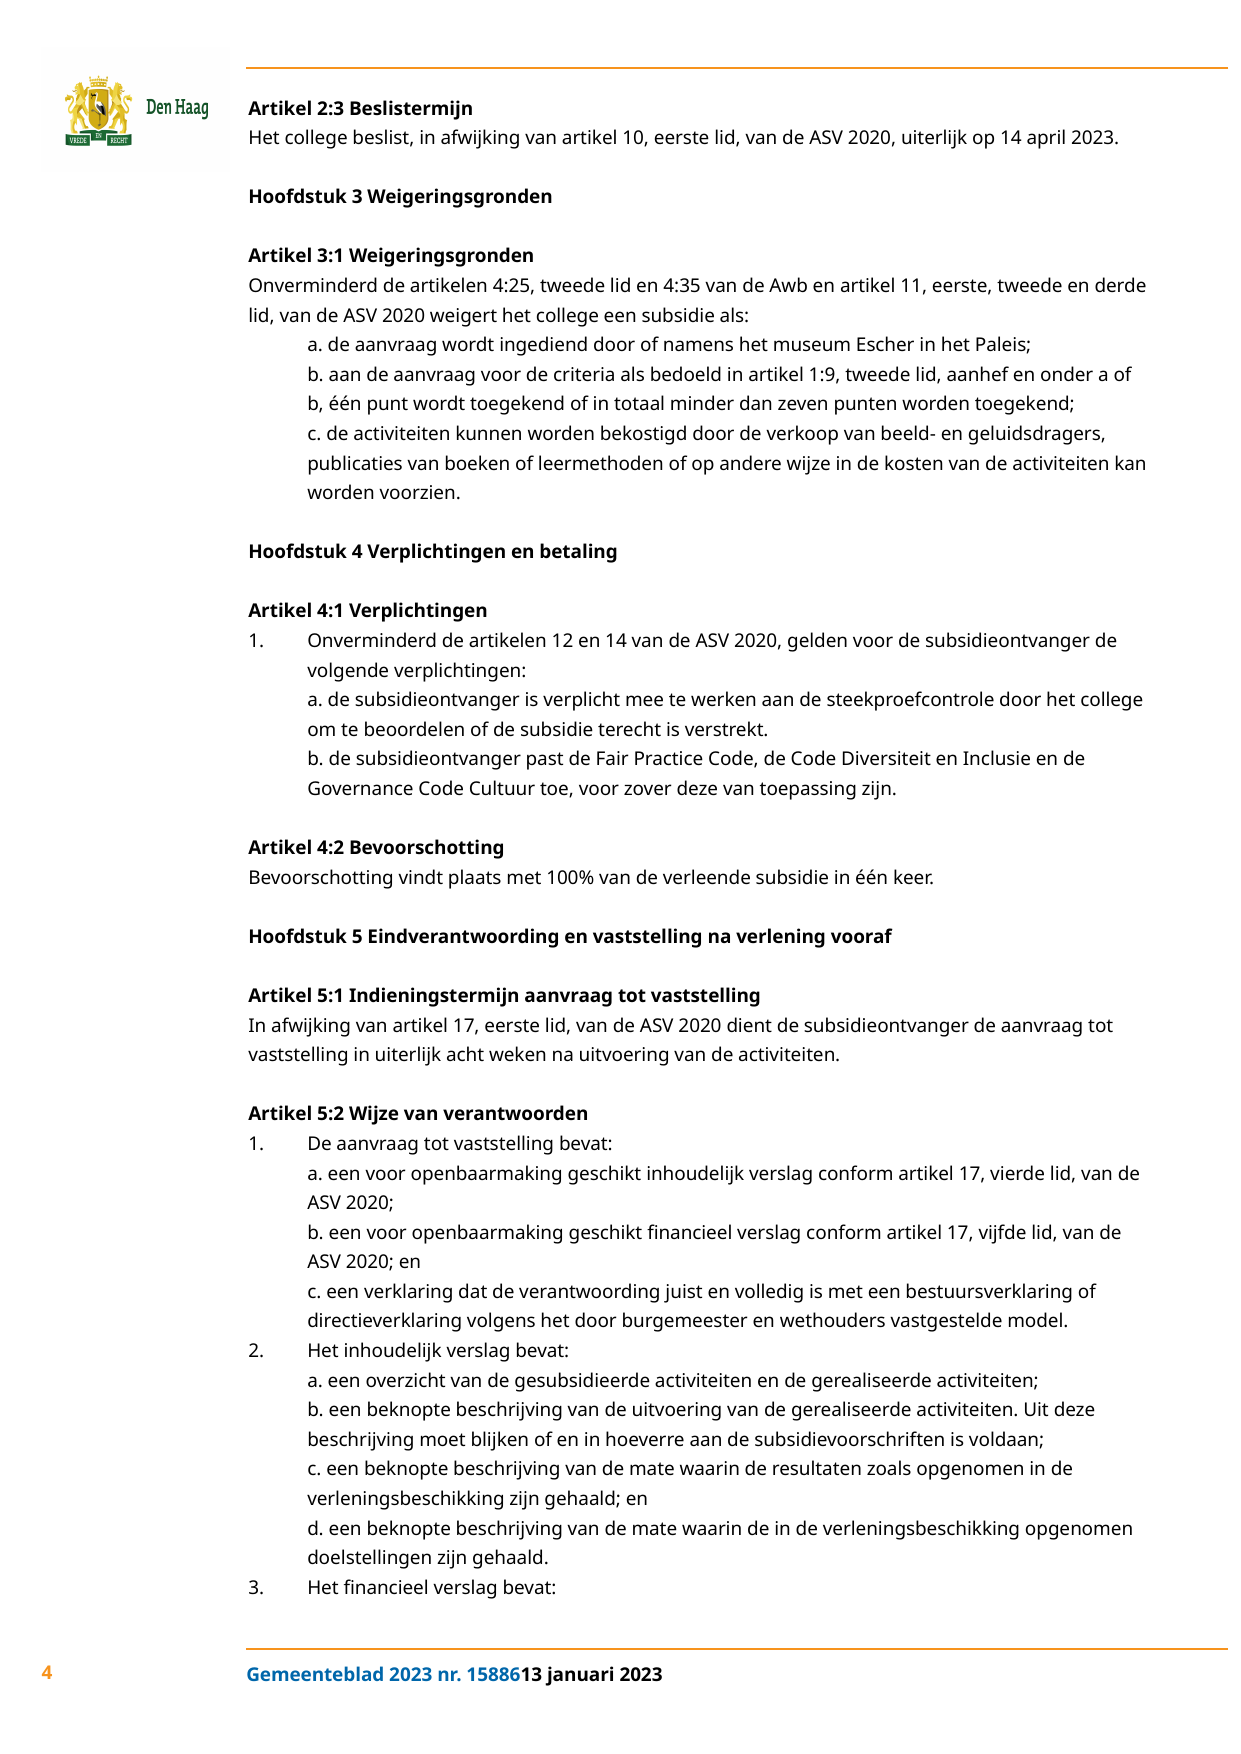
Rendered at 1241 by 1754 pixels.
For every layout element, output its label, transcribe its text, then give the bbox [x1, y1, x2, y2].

list Het financieel verslag bevat: [248, 1574, 1152, 1600]
text Hoofdstuk 4 Verplichtingen en betaling [248, 538, 1152, 564]
list b. de subsidieontvanger past de Fair Practice Code, de Code Diversiteit en Inclusie en de Governance Code Cultuur toe, voor zover deze van toepassing zijn. [248, 746, 1152, 801]
list c. een verklaring dat de verantwoording juist en volledig is met een bestuursverklaring of directieverklaring volgens het door burgemeester en wethouders vastgestelde model. [248, 1278, 1152, 1333]
list a. een voor openbaarmaking geschikt inhoudelijk verslag conform artikel 17, vierde lid, van de ASV 2020; [248, 1160, 1152, 1215]
text Artikel 5:2 Wijze van verantwoorden [248, 1101, 1152, 1126]
list b. een voor openbaarmaking geschikt financieel verslag conform artikel 17, vijfde lid, van de ASV 2020; en [248, 1219, 1152, 1274]
text Onverminderd de artikelen 4:25, tweede lid en 4:35 van de Awb en artikel 11, eerste, tweede en derde lid, van de ASV 2020 weigert het college een subsidie als: [248, 272, 1152, 328]
picture [41, 47, 231, 172]
text Artikel 2:3 Beslistermijn [248, 95, 1152, 121]
list a. een overzicht van de gesubsidieerde activiteiten en de gerealiseerde activiteiten; [248, 1367, 1152, 1393]
text In afwijking van artikel 17, eerste lid, van de ASV 2020 dient de subsidieontvanger de aanvraag tot vaststelling in uiterlijk acht weken na uitvoering van de activiteiten. [248, 1012, 1152, 1067]
list a. de aanvraag wordt ingediend door of namens het museum Escher in het Paleis; [248, 331, 1152, 357]
list De aanvraag tot vaststelling bevat: [248, 1130, 1152, 1156]
text Bevoorschotting vindt plaats met 100% van de verleende subsidie in één keer. [248, 864, 1152, 890]
list d. een beknopte beschrijving van de mate waarin de in de verleningsbeschikking opgenomen doelstellingen zijn gehaald. [248, 1515, 1152, 1570]
list Onverminderd de artikelen 12 en 14 van de ASV 2020, gelden voor de subsidieontvanger de volgende verplichtingen: [248, 627, 1152, 683]
list c. de activiteiten kunnen worden bekostigd door de verkoop van beeld- en geluidsdragers, publicaties van boeken of leermethoden of op andere wijze in de kosten van de activiteiten kan worden voorzien. [248, 420, 1152, 505]
text Artikel 4:2 Bevoorschotting [248, 834, 1152, 860]
list b. een beknopte beschrijving van de uitvoering van de gerealiseerde activiteiten. Uit deze beschrijving moet blijken of en in hoeverre aan de subsidievoorschriften is voldaan; [248, 1396, 1152, 1452]
list a. de subsidieontvanger is verplicht mee te werken aan de steekproefcontrole door het college om te beoordelen of de subsidie terecht is verstrekt. [248, 686, 1152, 742]
text Hoofdstuk 5 Eindverantwoording en vaststelling na verlening vooraf [248, 923, 1152, 949]
text Artikel 3:1 Weigeringsgronden [248, 243, 1152, 268]
text Hoofdstuk 3 Weigeringsgronden [248, 183, 1152, 209]
text Artikel 5:1 Indieningstermijn aanvraag tot vaststelling [248, 982, 1152, 1008]
list c. een beknopte beschrijving van de mate waarin de resultaten zoals opgenomen in de verleningsbeschikking zijn gehaald; en [248, 1456, 1152, 1511]
text Het college beslist, in afwijking van artikel 10, eerste lid, van de ASV 2020, uiterlijk op 14 april 2023. [248, 124, 1152, 150]
text Artikel 4:1 Verplichtingen [248, 598, 1152, 623]
list b. aan de aanvraag voor de criteria als bedoeld in artikel 1:9, tweede lid, aanhef en onder a of b, één punt wordt toegekend of in totaal minder dan zeven punten worden toegekend; [248, 361, 1152, 416]
list Het inhoudelijk verslag bevat: [248, 1337, 1152, 1363]
